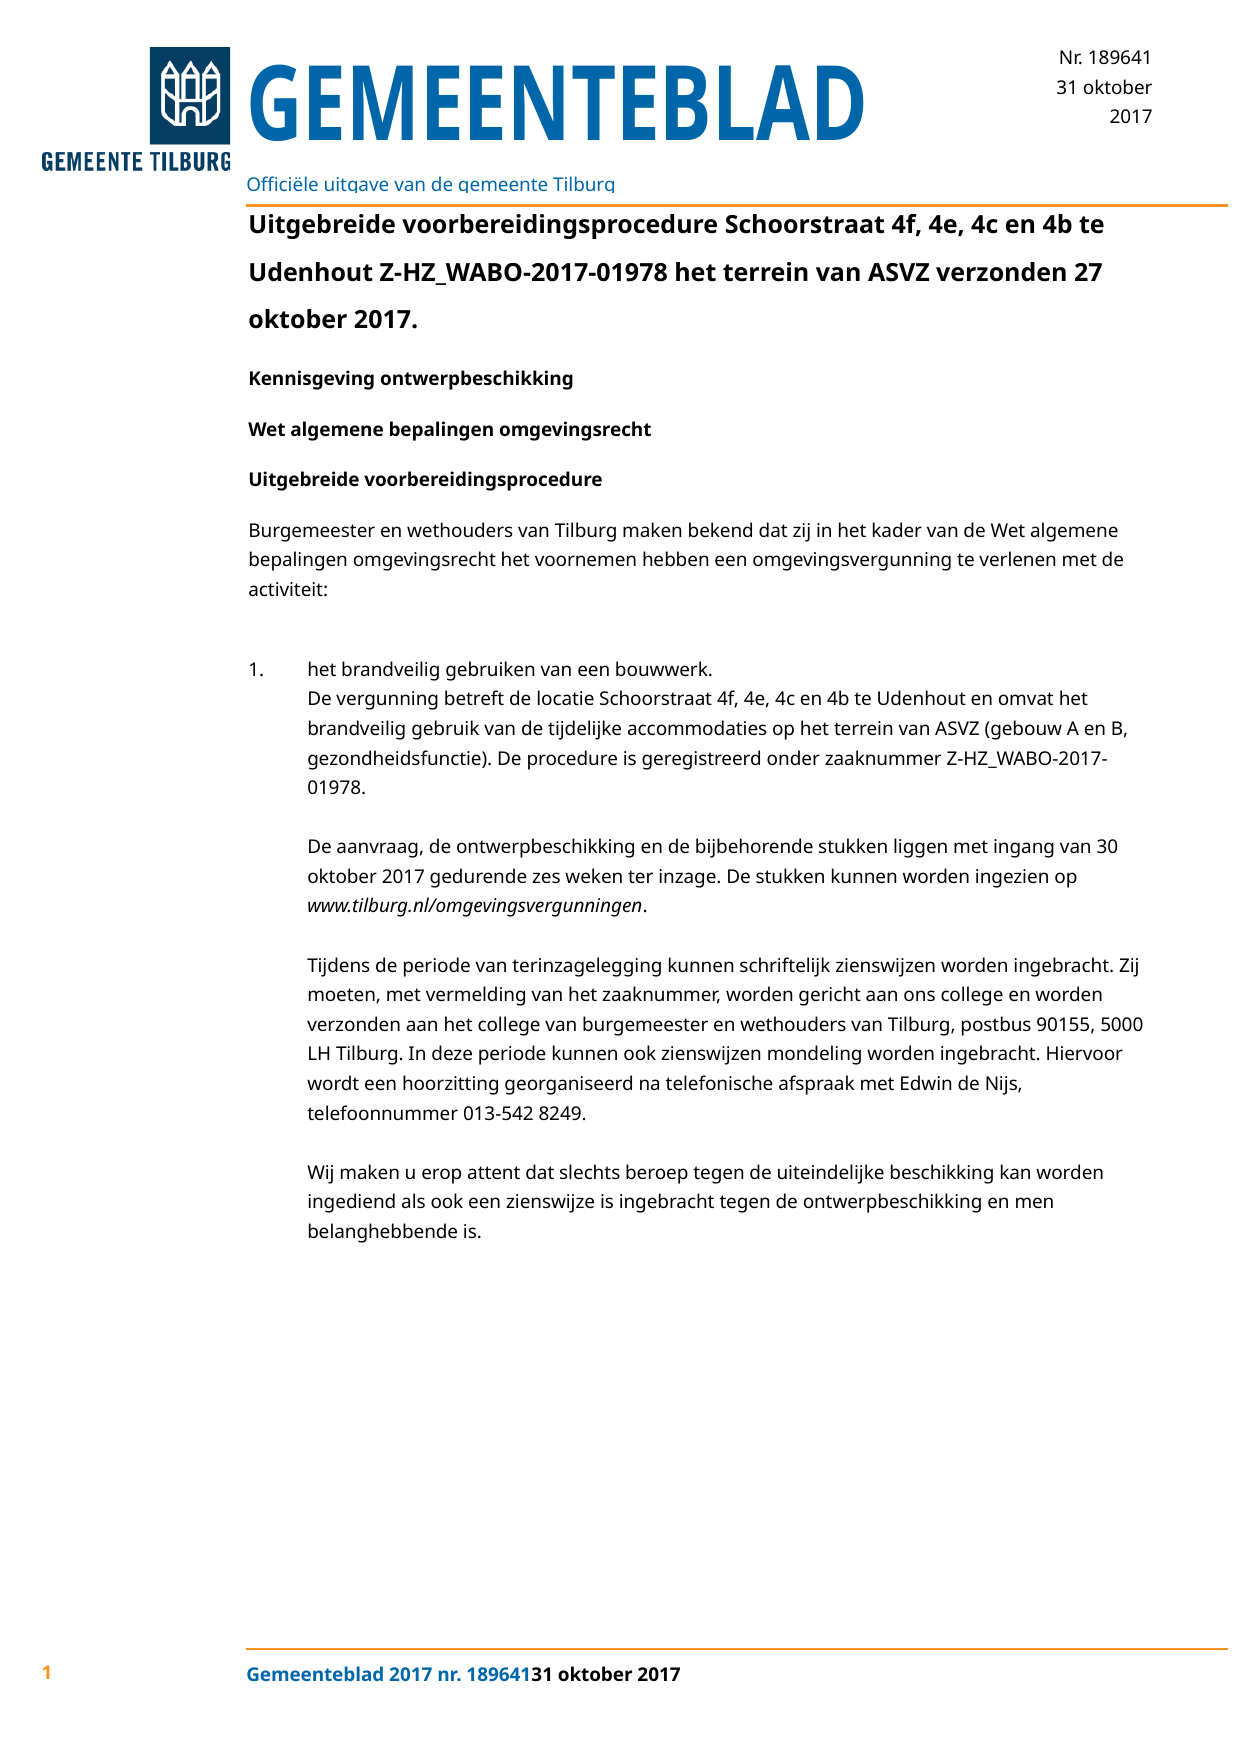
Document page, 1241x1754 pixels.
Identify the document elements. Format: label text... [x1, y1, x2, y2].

list De aanvraag, de ontwerpbeschikking en de bijbehorende stukken liggen met ingang van 30 oktober 2017 gedurende zes weken ter inzage. De stukken kunnen worden ingezien op www.tilburg.nl/omgevingsvergunningen. [248, 833, 1152, 918]
text Uitgebreide voorbereidingsprocedure Schoorstraat 4f, 4e, 4c en 4b te Udenhout Z-HZ_WABO-2017-01978 het terrein van ASVZ verzonden 27 oktober 2017. [248, 207, 1152, 336]
list het brandveilig gebruiken van een bouwwerk. [248, 656, 1152, 682]
list Wij maken u erop attent dat slechts beroep tegen de uiteindelijke beschikking kan worden ingediend als ook een zienswijze is ingebracht tegen de ontwerpbeschikking en men belanghebbende is. [248, 1159, 1152, 1244]
text Kennisgeving ontwerpbeschikking [248, 366, 1152, 391]
list Tijdens de periode van terinzagelegging kunnen schriftelijk zienswijzen worden ingebracht. Zij moeten, met vermelding van het zaaknummer, worden gericht aan ons college en worden verzonden aan het college van burgemeester en wethouders van Tilburg, postbus 90155, 5000 LH Tilburg. In deze periode kunnen ook zienswijzen mondeling worden ingebracht. Hiervoor wordt een hoorzitting georganiseerd na telefonische afspraak met Edwin de Nijs, telefoonnummer 013-542 8249. [248, 952, 1152, 1125]
text Uitgebreide voorbereidingsprocedure [248, 466, 1152, 492]
text Burgemeester en wethouders van Tilburg maken bekend dat zij in het kader van de Wet algemene bepalingen omgevingsrecht het voornemen hebben een omgevingsvergunning te verlenen met de activiteit: [248, 517, 1152, 602]
picture [41, 47, 231, 172]
text Wet algemene bepalingen omgevingsrecht [248, 416, 1152, 442]
list De vergunning betreft de locatie Schoorstraat 4f, 4e, 4c en 4b te Udenhout en omvat het brandveilig gebruik van de tijdelijke accommodaties op het terrein van ASVZ (gebouw A en B, gezondheidsfunctie). De procedure is geregistreerd onder zaaknummer Z-HZ_WABO-2017-01978. [248, 686, 1152, 800]
